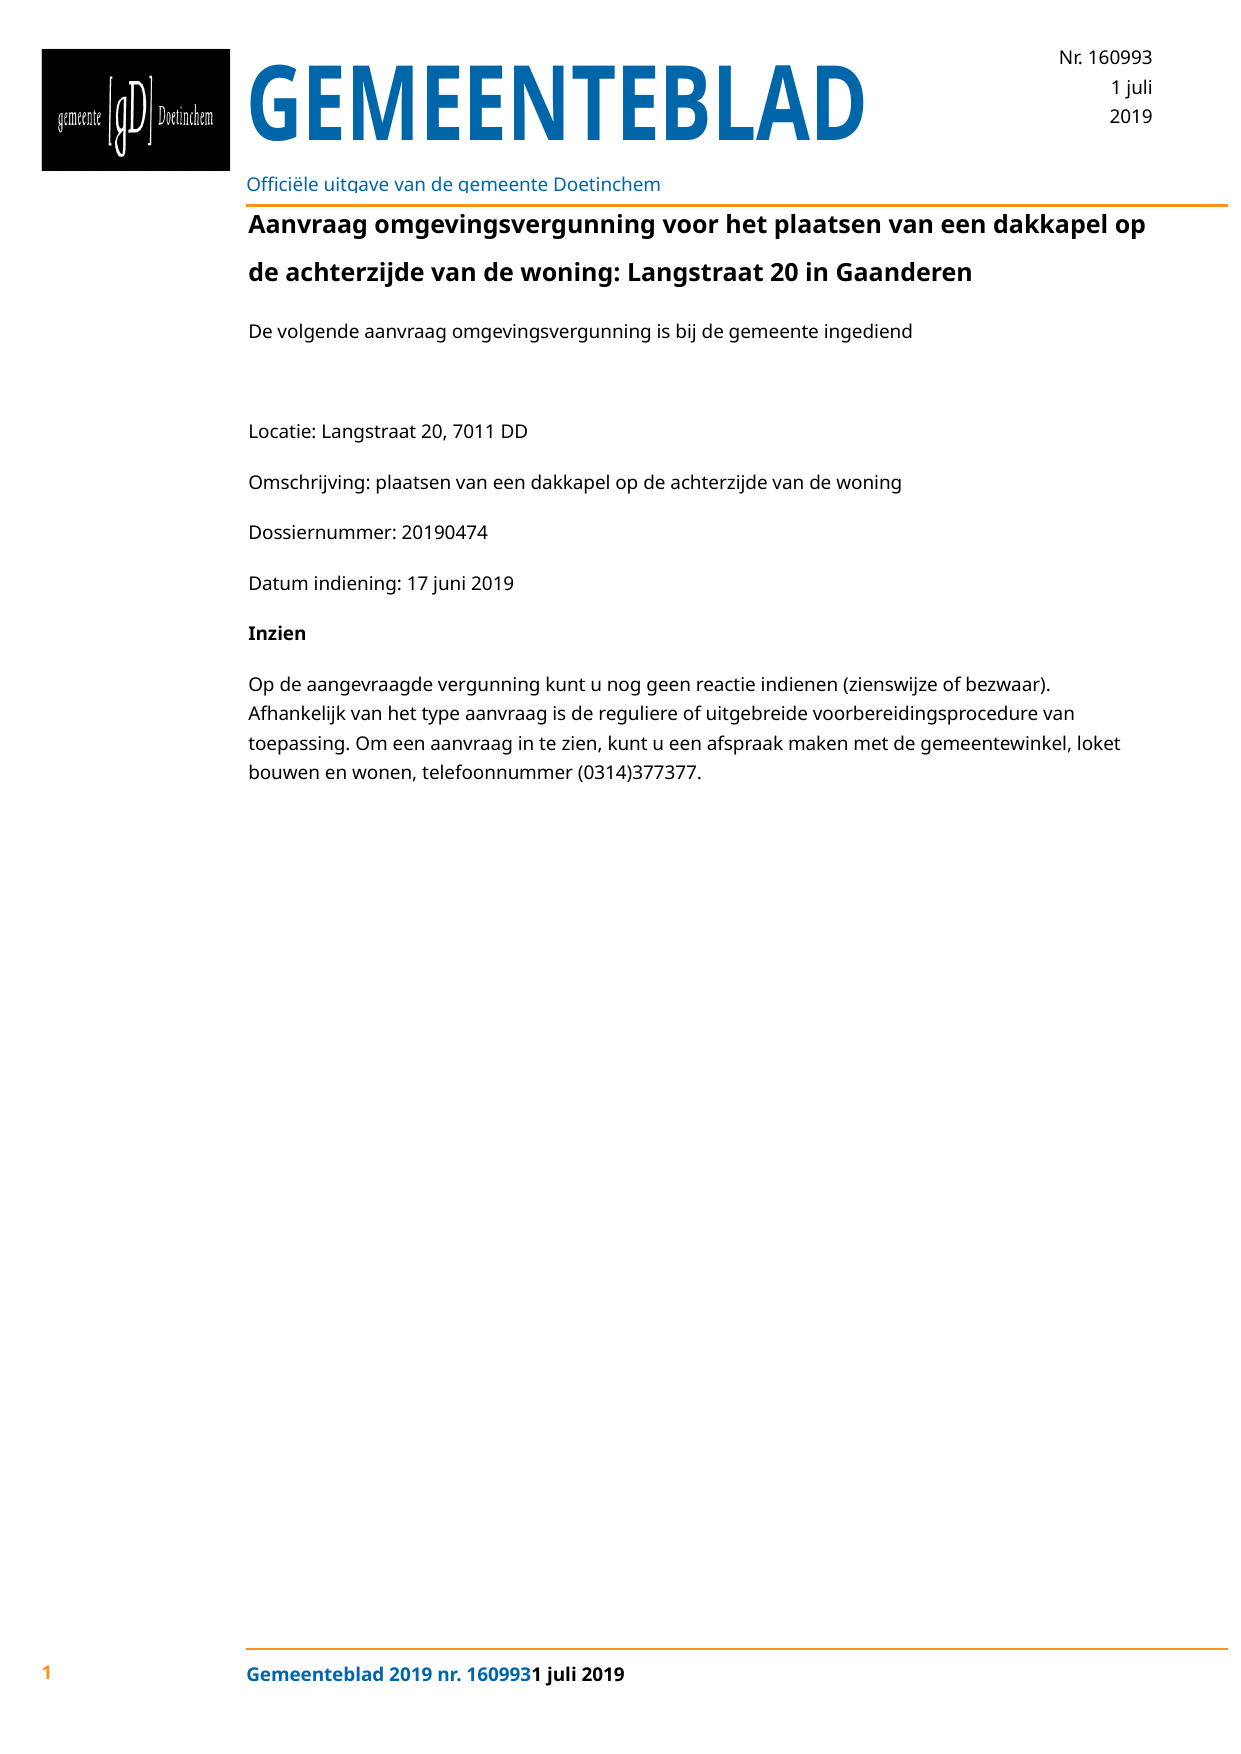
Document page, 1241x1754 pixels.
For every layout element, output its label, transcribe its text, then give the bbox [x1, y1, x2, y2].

text Locatie: Langstraat 20, 7011 DD [248, 419, 1152, 444]
text Op de aangevraagde vergunning kunt u nog geen reactie indienen (zienswijze of bezwaar). Afhankelijk van het type aanvraag is de reguliere of uitgebreide voorbereidingsprocedure van toepassing. Om een aanvraag in te zien, kunt u een afspraak maken met de gemeentewinkel, loket bouwen en wonen, telefoonnummer (0314)377377. [248, 671, 1152, 785]
text Datum indiening: 17 juni 2019 [248, 570, 1152, 596]
text Omschrijving: plaatsen van een dakkapel op de achterzijde van de woning [248, 469, 1152, 495]
text Dossiernummer: 20190474 [248, 519, 1152, 545]
text De volgende aanvraag omgevingsvergunning is bij de gemeente ingediend [248, 318, 1152, 344]
picture [41, 47, 231, 172]
text Aanvraag omgevingsvergunning voor het plaatsen van een dakkapel op de achterzijde van de woning: Langstraat 20 in Gaanderen [248, 207, 1152, 288]
text Inzien [248, 620, 1152, 646]
